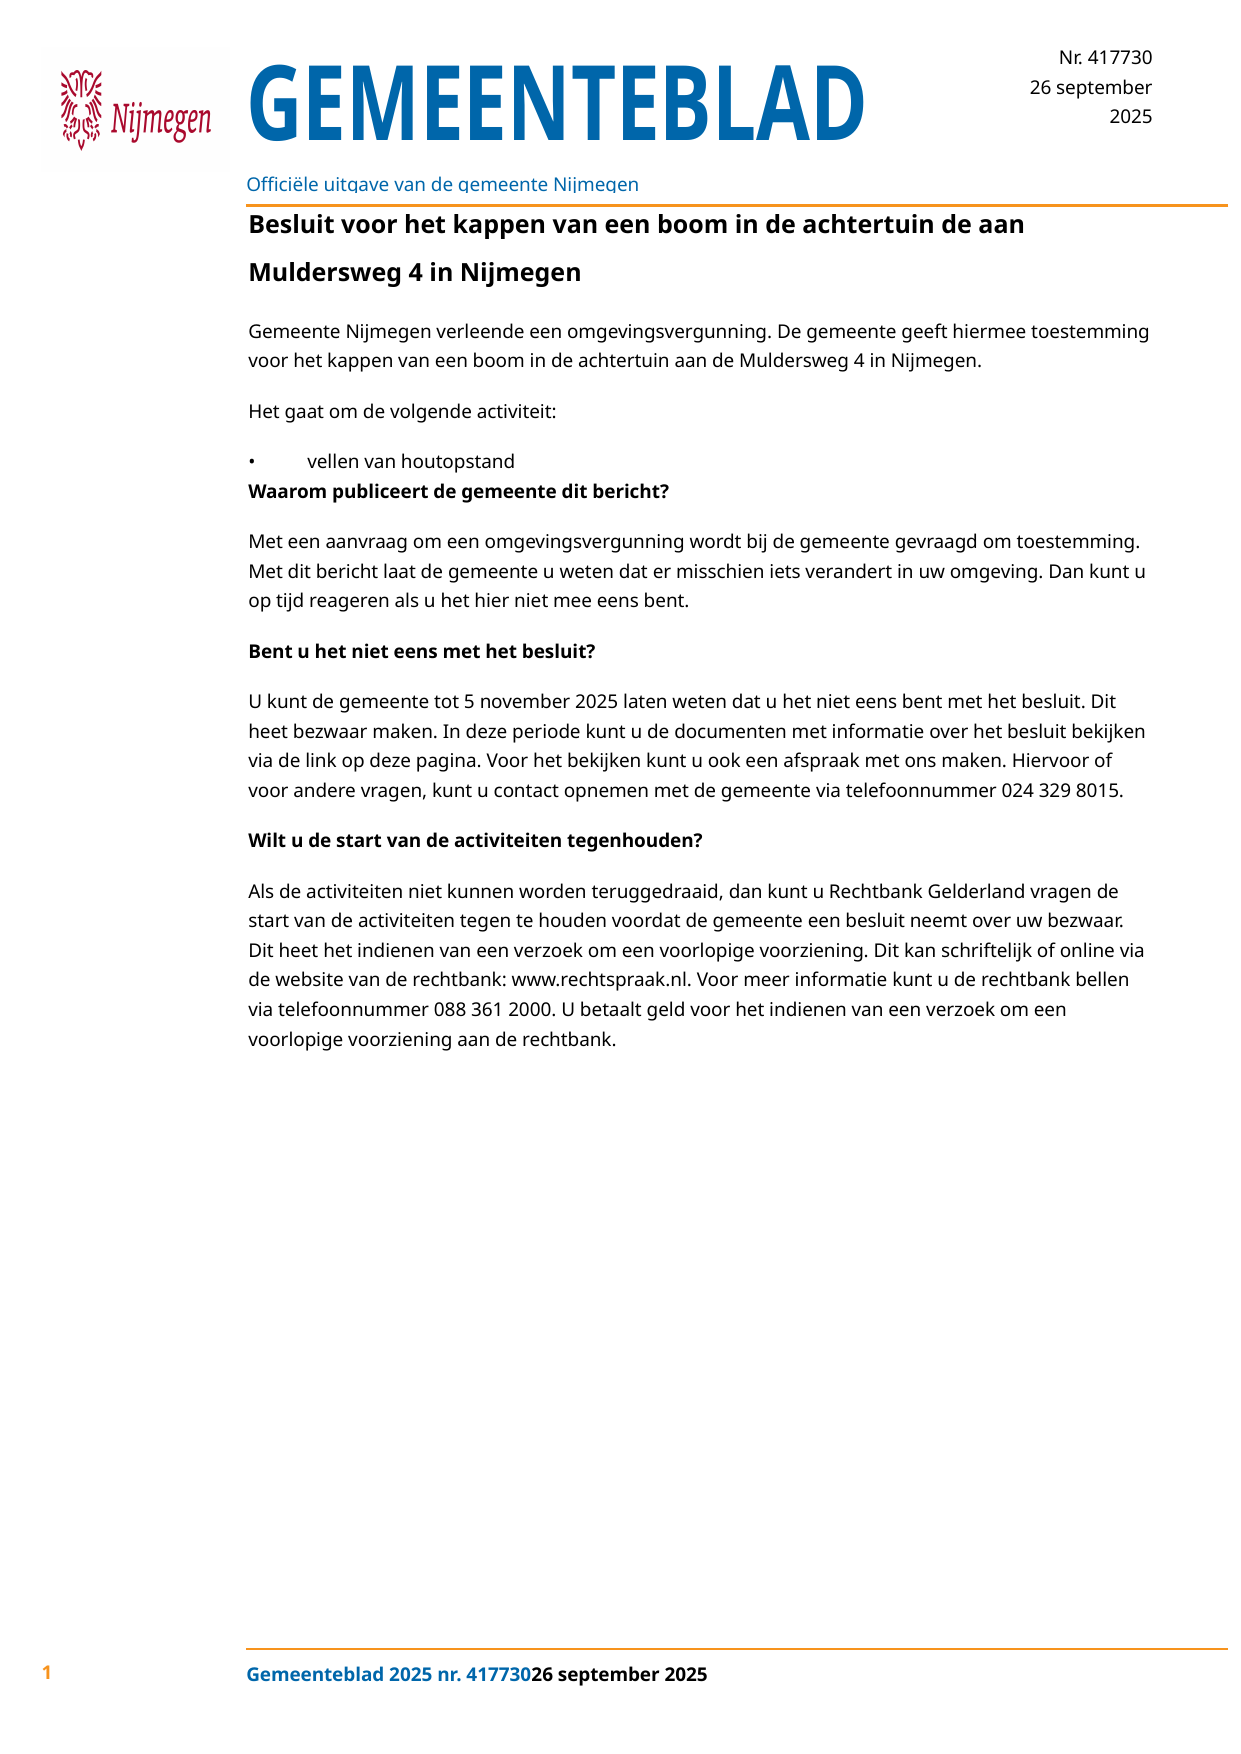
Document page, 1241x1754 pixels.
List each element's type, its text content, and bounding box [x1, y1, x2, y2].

picture [41, 47, 231, 172]
text Waarom publiceert de gemeente dit bericht? [248, 478, 1152, 504]
text Besluit voor het kappen van een boom in de achtertuin de aan Muldersweg 4 in Nijmegen [248, 207, 1152, 288]
text Als de activiteiten niet kunnen worden teruggedraaid, dan kunt u Rechtbank Gelderland vragen de start van de activiteiten tegen te houden voordat de gemeente een besluit neemt over uw bezwaar. Dit heet het indienen van een verzoek om een voorlopige voorziening. Dit kan schriftelijk of online via de website van de rechtbank: www.rechtspraak.nl. Voor meer informatie kunt u de rechtbank bellen via telefoonnummer 088 361 2000. U betaalt geld voor het indienen van een verzoek om een voorlopige voorziening aan de rechtbank. [248, 878, 1152, 1052]
text Het gaat om de volgende activiteit: [248, 398, 1152, 424]
text U kunt de gemeente tot 5 november 2025 laten weten dat u het niet eens bent met het besluit. Dit heet bezwaar maken. In deze periode kunt u de documenten met informatie over het besluit bekijken via de link op deze pagina. Voor het bekijken kunt u ook een afspraak met ons maken. Hiervoor of voor andere vragen, kunt u contact opnemen met de gemeente via telefoonnummer 024 329 8015. [248, 688, 1152, 803]
list vellen van houtopstand [248, 448, 1152, 474]
text Gemeente Nijmegen verleende een omgevingsvergunning. De gemeente geeft hiermee toestemming voor het kappen van een boom in de achtertuin aan de Muldersweg 4 in Nijmegen. [248, 318, 1152, 373]
text Bent u het niet eens met het besluit? [248, 638, 1152, 664]
text Met een aanvraag om een omgevingsvergunning wordt bij de gemeente gevraagd om toestemming. Met dit bericht laat de gemeente u weten dat er misschien iets verandert in uw omgeving. Dan kunt u op tijd reageren als u het hier niet mee eens bent. [248, 528, 1152, 613]
text Wilt u de start van de activiteiten tegenhouden? [248, 827, 1152, 853]
